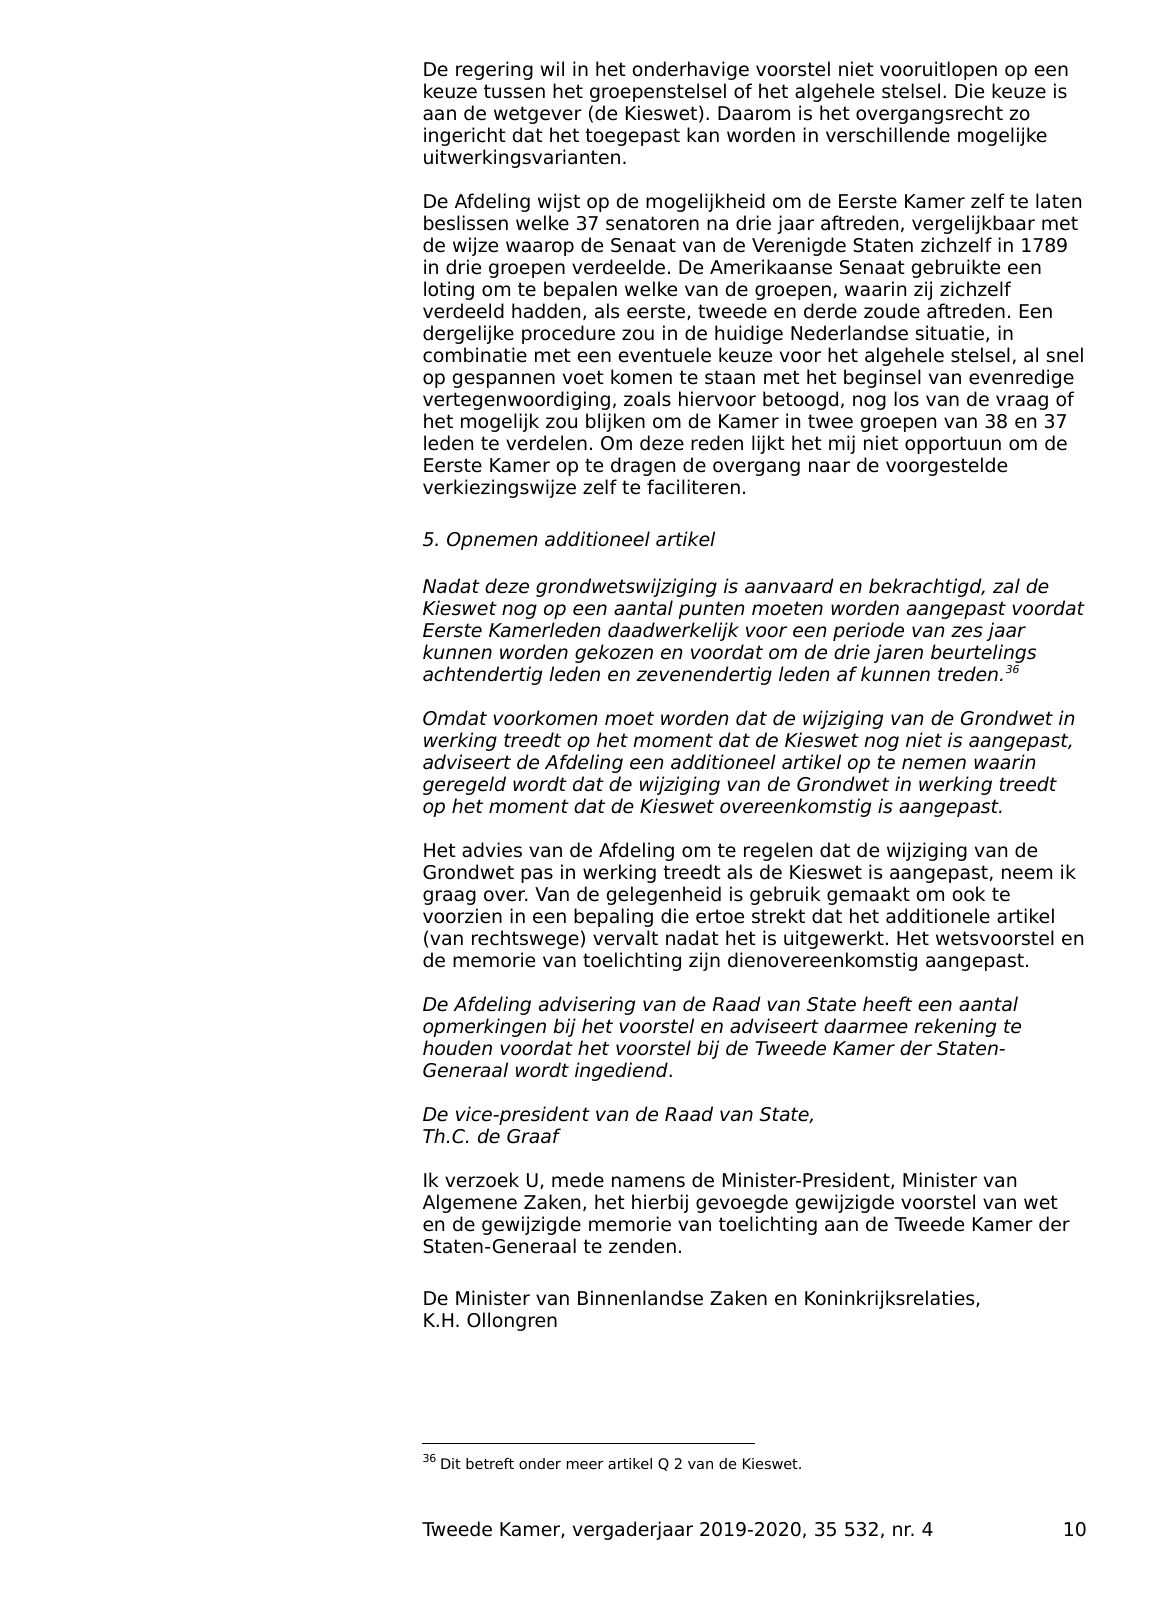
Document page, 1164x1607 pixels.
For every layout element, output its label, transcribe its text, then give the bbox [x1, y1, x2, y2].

text De Minister van Binnenlandse Zaken en Koninkrijksrelaties, K.H. Ollongren [422, 1288, 1087, 1332]
text Het advies van de Afdeling om te regelen dat de wijziging van de Grondwet pas in werking treedt als de Kieswet is aangepast, neem ik graag over. Van de gelegenheid is gebruik gemaakt om ook te voorzien in een bepaling die ertoe strekt dat het additionele artikel (van rechtswege) vervalt nadat het is uitgewerkt. Het wetsvoorstel en de memorie van toelichting zijn dienovereenkomstig aangepast. [422, 840, 1087, 972]
text Omdat voorkomen moet worden dat de wijziging van de Grondwet in werking treedt op het moment dat de Kieswet nog niet is aangepast, adviseert de Afdeling een additioneel artikel op te nemen waarin geregeld wordt dat de wijziging van de Grondwet in werking treedt op het moment dat de Kieswet overeenkomstig is aangepast. [422, 708, 1087, 818]
text Ik verzoek U, mede namens de Minister-President, Minister van Algemene Zaken, het hierbij gevoegde gewijzigde voorstel van wet en de gewijzigde memorie van toelichting aan de Tweede Kamer der Staten-Generaal te zenden. [422, 1170, 1087, 1258]
text De regering wil in het onderhavige voorstel niet vooruitlopen op een keuze tussen het groepenstelsel of het algehele stelsel. Die keuze is aan de wetgever (de Kieswet). Daarom is het overgangsrecht zo ingericht dat het toegepast kan worden in verschillende mogelijke uitwerkingsvarianten. [422, 59, 1087, 169]
subtitle 5. Opnemen additioneel artikel [422, 529, 1087, 551]
text De Afdeling advisering van de Raad van State heeft een aantal opmerkingen bij het voorstel en adviseert daarmee rekening te houden voordat het voorstel bij de Tweede Kamer der Staten-Generaal wordt ingediend. [422, 994, 1087, 1082]
text Nadat deze grondwetswijziging is aanvaard en bekrachtigd, zal de Kieswet nog op een aantal punten moeten worden aangepast voordat Eerste Kamerleden daadwerkelijk voor een periode van zes jaar kunnen worden gekozen en voordat om de drie jaren beurtelings achtendertig leden en zevenendertig leden af kunnen treden. [422, 576, 1087, 686]
text Th.C. de Graaf [422, 1126, 1087, 1148]
text De Afdeling wijst op de mogelijkheid om de Eerste Kamer zelf te laten beslissen welke 37 senatoren na drie jaar aftreden, vergelijkbaar met de wijze waarop de Senaat van de Verenigde Staten zichzelf in 1789 in drie groepen verdeelde. De Amerikaanse Senaat gebruikte een loting om te bepalen welke van de groepen, waarin zij zichzelf verdeeld hadden, als eerste, tweede en derde zoude aftreden. Een dergelijke procedure zou in de huidige Nederlandse situatie, in combinatie met een eventuele keuze voor het algehele stelsel, al snel op gespannen voet komen te staan met het beginsel van evenredige vertegenwoordiging, zoals hiervoor betoogd, nog los van de vraag of het mogelijk zou blijken om de Kamer in twee groepen van 38 en 37 leden te verdelen. Om deze reden lijkt het mij niet opportuun om de Eerste Kamer op te dragen de overgang naar de voorgestelde verkiezingswijze zelf te faciliteren. [422, 191, 1087, 499]
text Dit betreft onder meer artikel Q 2 van de Kieswet. [422, 1452, 1087, 1474]
text De vice-president van de Raad van State, [422, 1104, 1087, 1126]
